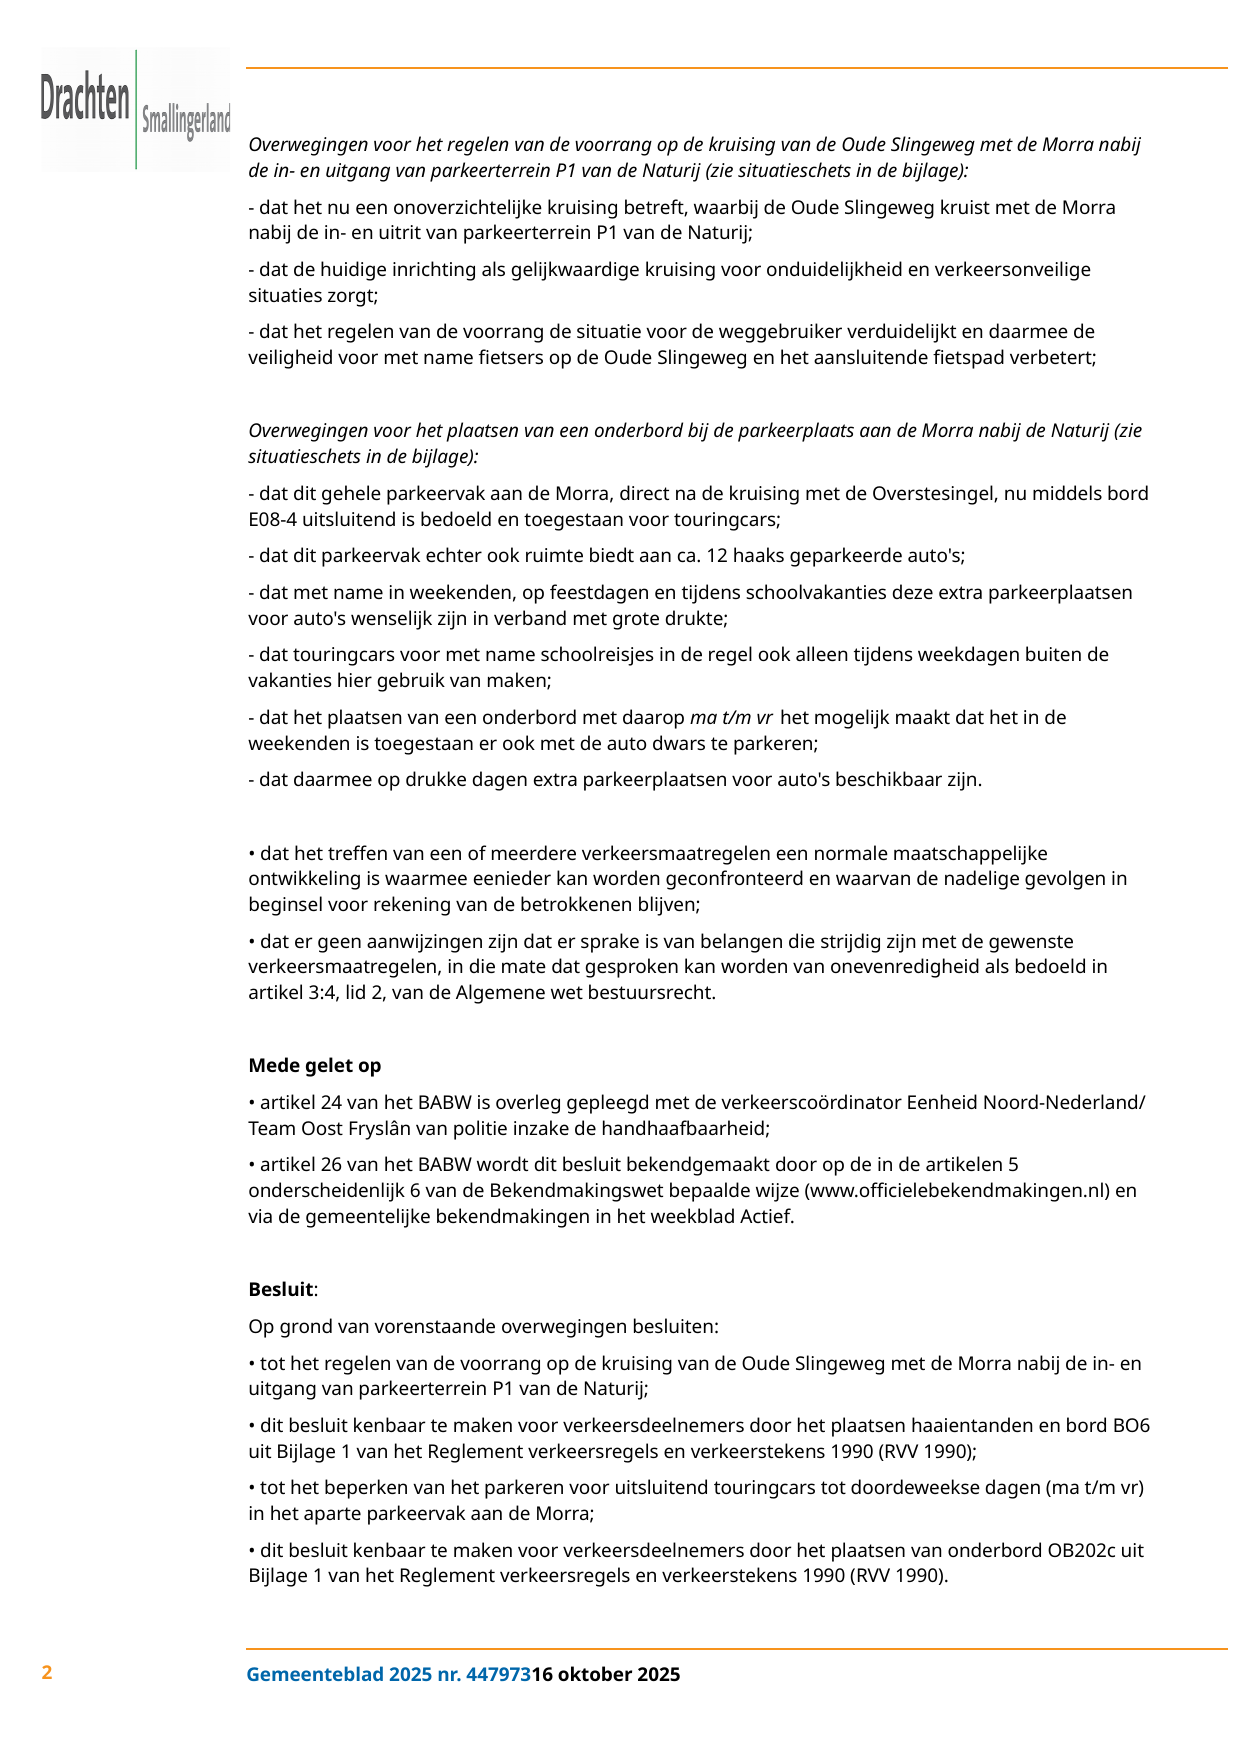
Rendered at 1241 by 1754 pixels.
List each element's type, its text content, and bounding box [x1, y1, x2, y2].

text Mede gelet op [248, 1053, 1152, 1078]
text - dat dit gehele parkeervak aan de Morra, direct na de kruising met de Overstesingel, nu middels bord E08-4 uitsluitend is bedoeld en toegestaan voor touringcars; [248, 480, 1152, 532]
text - dat touringcars voor met name schoolreisjes in de regel ook alleen tijdens weekdagen buiten de vakanties hier gebruik van maken; [248, 642, 1152, 693]
text Overwegingen voor het regelen van de voorrang op de kruising van de Oude Slingeweg met de Morra nabij de in- en uitgang van parkeerterrein P1 van de Naturij (zie situatieschets in de bijlage): [248, 131, 1152, 183]
text • artikel 26 van het BABW wordt dit besluit bekendgemaakt door op de in de artikelen 5 onderscheidenlijk 6 van de Bekendmakingswet bepaalde wijze (www.officielebekendmakingen.nl) en via de gemeentelijke bekendmakingen in het weekblad Actief. [248, 1152, 1152, 1229]
text • dat het treffen van een of meerdere verkeersmaatregelen een normale maatschappelijke ontwikkeling is waarmee eenieder kan worden geconfronteerd en waarvan de nadelige gevolgen in beginsel voor rekening van de betrokkenen blijven; [248, 840, 1152, 917]
text - dat daarmee op drukke dagen extra parkeerplaatsen voor auto's beschikbaar zijn. [248, 766, 1152, 792]
text - dat de huidige inrichting als gelijkwaardige kruising voor onduidelijkheid en verkeersonveilige situaties zorgt; [248, 256, 1152, 308]
picture [41, 47, 231, 172]
text Besluit: [248, 1276, 1152, 1302]
text - dat het regelen van de voorrang de situatie voor de weggebruiker verduidelijkt en daarmee de veiligheid voor met name fietsers op de Oude Slingeweg en het aansluitende fietspad verbetert; [248, 319, 1152, 370]
text • artikel 24 van het BABW is overleg gepleegd met de verkeerscoördinator Eenheid Noord-Nederland/ Team Oost Fryslân van politie inzake de handhaafbaarheid; [248, 1089, 1152, 1141]
text • tot het beperken van het parkeren voor uitsluitend touringcars tot doordeweekse dagen (ma t/m vr) in het aparte parkeervak aan de Morra; [248, 1474, 1152, 1526]
text - dat het nu een onoverzichtelijke kruising betreft, waarbij de Oude Slingeweg kruist met de Morra nabij de in- en uitrit van parkeerterrein P1 van de Naturij; [248, 194, 1152, 245]
text - dat het plaatsen van een onderbord met daarop ma t/m vr het mogelijk maakt dat het in de weekenden is toegestaan er ook met de auto dwars te parkeren; [248, 704, 1152, 755]
text • dit besluit kenbaar te maken voor verkeersdeelnemers door het plaatsen van onderbord OB202c uit Bijlage 1 van het Reglement verkeersregels en verkeerstekens 1990 (RVV 1990). [248, 1537, 1152, 1588]
text - dat dit parkeervak echter ook ruimte biedt aan ca. 12 haaks geparkeerde auto's; [248, 542, 1152, 568]
text • dit besluit kenbaar te maken voor verkeersdeelnemers door het plaatsen haaientanden en bord BO6 uit Bijlage 1 van het Reglement verkeersregels en verkeerstekens 1990 (RVV 1990); [248, 1412, 1152, 1464]
text • tot het regelen van de voorrang op de kruising van de Oude Slingeweg met de Morra nabij de in- en uitgang van parkeerterrein P1 van de Naturij; [248, 1350, 1152, 1401]
text - dat met name in weekenden, op feestdagen en tijdens schoolvakanties deze extra parkeerplaatsen voor auto's wenselijk zijn in verband met grote drukte; [248, 579, 1152, 631]
text Op grond van vorenstaande overwegingen besluiten: [248, 1313, 1152, 1339]
text • dat er geen aanwijzingen zijn dat er sprake is van belangen die strijdig zijn met de gewenste verkeersmaatregelen, in die mate dat gesproken kan worden van onevenredigheid als bedoeld in artikel 3:4, lid 2, van de Algemene wet bestuursrecht. [248, 928, 1152, 1005]
text Overwegingen voor het plaatsen van een onderbord bij de parkeerplaats aan de Morra nabij de Naturij (zie situatieschets in de bijlage): [248, 418, 1152, 469]
